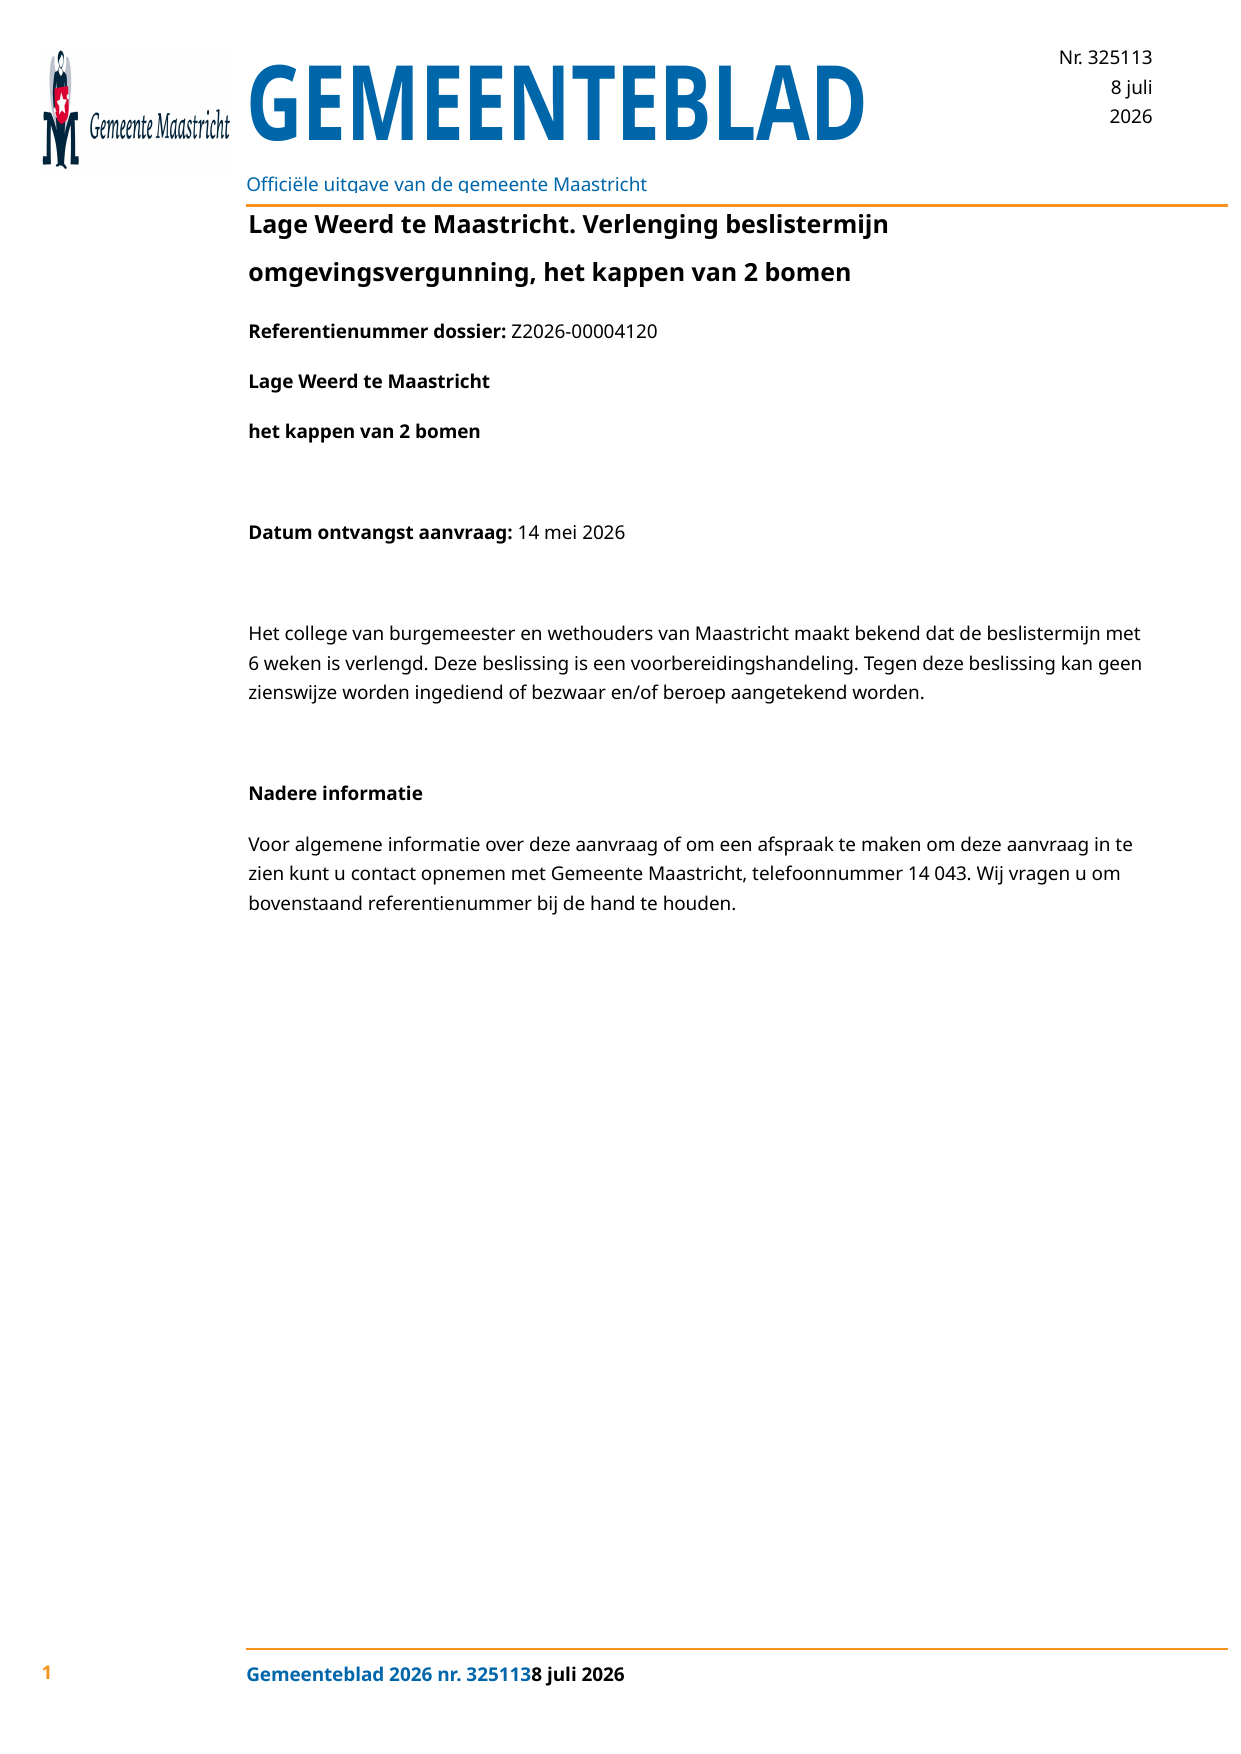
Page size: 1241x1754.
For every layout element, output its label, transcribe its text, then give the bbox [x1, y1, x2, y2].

text Het college van burgemeester en wethouders van Maastricht maakt bekend dat de beslistermijn met 6 weken is verlengd. Deze beslissing is een voorbereidingshandeling. Tegen deze beslissing kan geen zienswijze worden ingediend of bezwaar en/of beroep aangetekend worden. [248, 620, 1152, 705]
text Referentienummer dossier: Z2026-00004120 [248, 318, 1152, 344]
picture [41, 47, 231, 172]
text Lage Weerd te Maastricht. Verlenging beslistermijn omgevingsvergunning, het kappen van 2 bomen [248, 207, 1152, 288]
text Lage Weerd te Maastricht [248, 368, 1152, 394]
text Voor algemene informatie over deze aanvraag of om een afspraak te maken om deze aanvraag in te zien kunt u contact opnemen met Gemeente Maastricht, telefoonnummer 14 043. Wij vragen u om bovenstaand referentienummer bij de hand te houden. [248, 831, 1152, 916]
text Datum ontvangst aanvraag: 14 mei 2026 [248, 519, 1152, 545]
text Nadere informatie [248, 780, 1152, 806]
text het kappen van 2 bomen [248, 419, 1152, 444]
